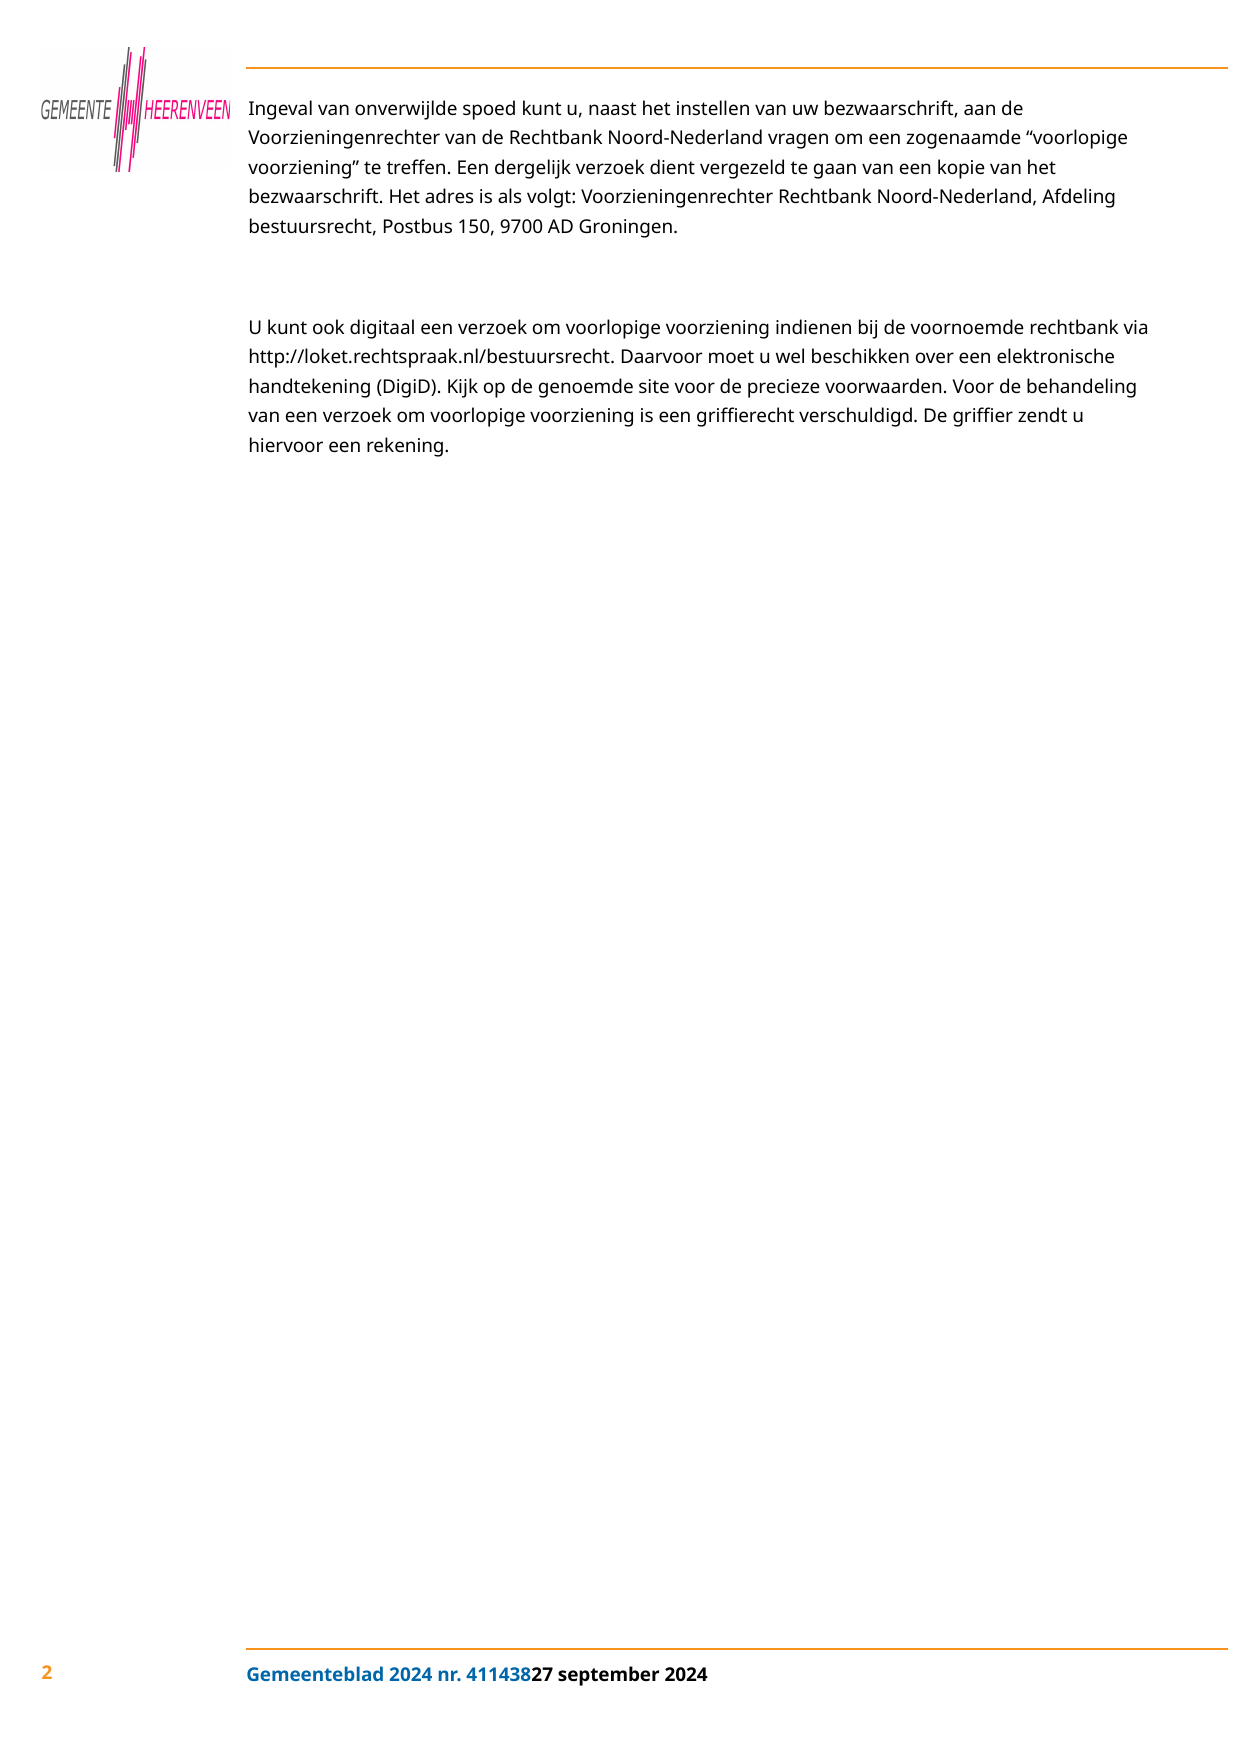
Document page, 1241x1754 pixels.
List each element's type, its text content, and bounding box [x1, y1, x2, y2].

text U kunt ook digitaal een verzoek om voorlopige voorziening indienen bij de voornoemde rechtbank via http://loket.rechtspraak.nl/bestuursrecht. Daarvoor moet u wel beschikken over een elektronische handtekening (DigiD). Kijk op de genoemde site voor de precieze voorwaarden. Voor de behandeling van een verzoek om voorlopige voorziening is een griffierecht verschuldigd. De griffier zendt u hiervoor een rekening. [248, 314, 1152, 458]
picture [41, 47, 231, 172]
text Ingeval van onverwijlde spoed kunt u, naast het instellen van uw bezwaarschrift, aan de Voorzieningenrechter van de Rechtbank Noord-Nederland vragen om een zogenaamde “voorlopige voorziening” te treffen. Een dergelijk verzoek dient vergezeld te gaan van een kopie van het bezwaarschrift. Het adres is als volgt: Voorzieningenrechter Rechtbank Noord-Nederland, Afdeling bestuursrecht, Postbus 150, 9700 AD Groningen. [248, 95, 1152, 239]
